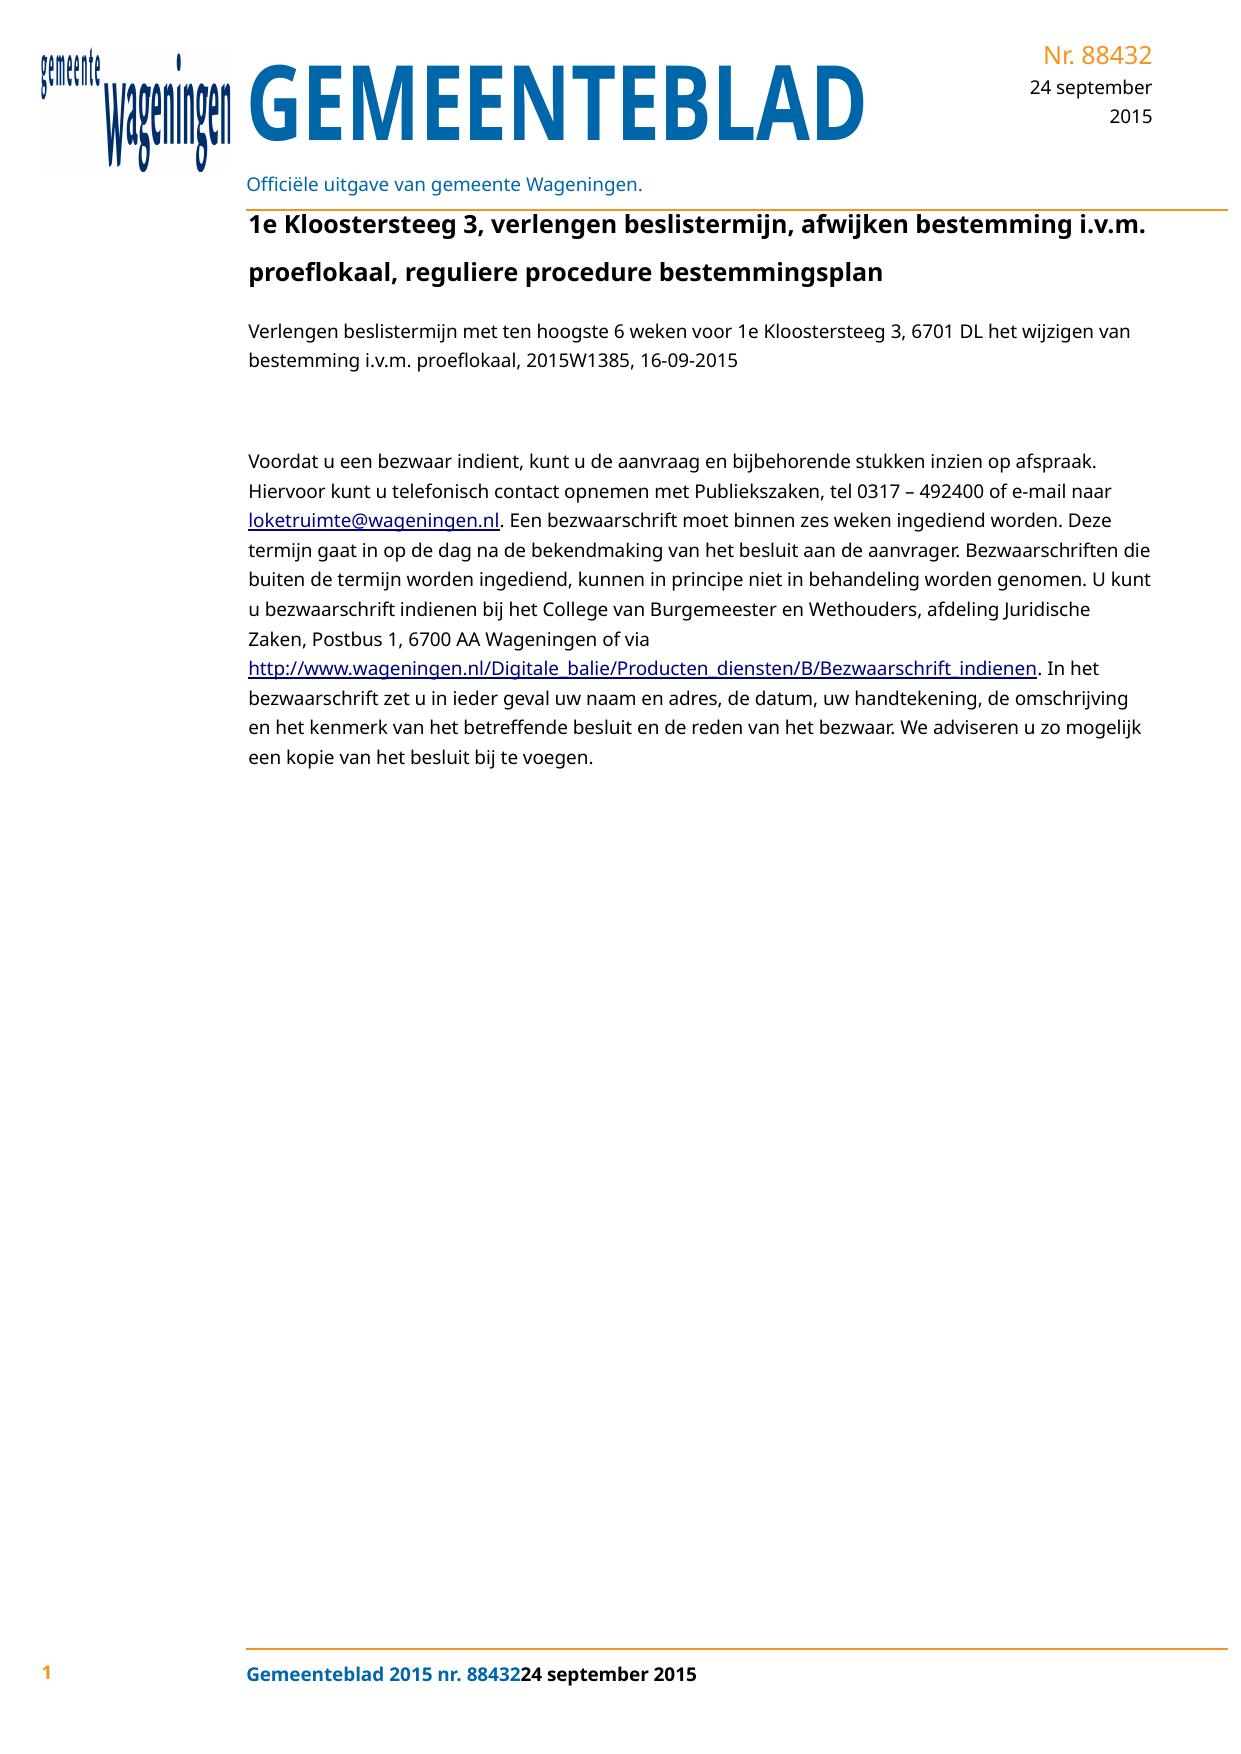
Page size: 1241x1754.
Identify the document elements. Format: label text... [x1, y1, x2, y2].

text Voordat u een bezwaar indient, kunt u de aanvraag en bijbehorende stukken inzien op afspraak. Hiervoor kunt u telefonisch contact opnemen met Publiekszaken, tel 0317 – 492400 of e-mail naar loketruimte@wageningen.nl. Een bezwaarschrift moet binnen zes weken ingediend worden. Deze termijn gaat in op de dag na de bekendmaking van het besluit aan de aanvrager. Bezwaarschriften die buiten de termijn worden ingediend, kunnen in principe niet in behandeling worden genomen. U kunt u bezwaarschrift indienen bij het College van Burgemeester en Wethouders, afdeling Juridische Zaken, Postbus 1, 6700 AA Wageningen of via http://www.wageningen.nl/Digitale_balie/Producten_diensten/B/Bezwaarschrift_indienen. In het bezwaarschrift zet u in ieder geval uw naam en adres, de datum, uw handtekening, de omschrijving en het kenmerk van het betreffende besluit en de reden van het bezwaar. We adviseren u zo mogelijk een kopie van het besluit bij te voegen. [248, 448, 1152, 770]
text Verlengen beslistermijn met ten hoogste 6 weken voor 1e Kloostersteeg 3, 6701 DL het wijzigen van bestemming i.v.m. proeflokaal, 2015W1385, 16-09-2015 [248, 318, 1152, 373]
picture [41, 47, 231, 172]
text 1e Kloostersteeg 3, verlengen beslistermijn, afwijken bestemming i.v.m. proeflokaal, reguliere procedure bestemmingsplan [248, 211, 1152, 288]
